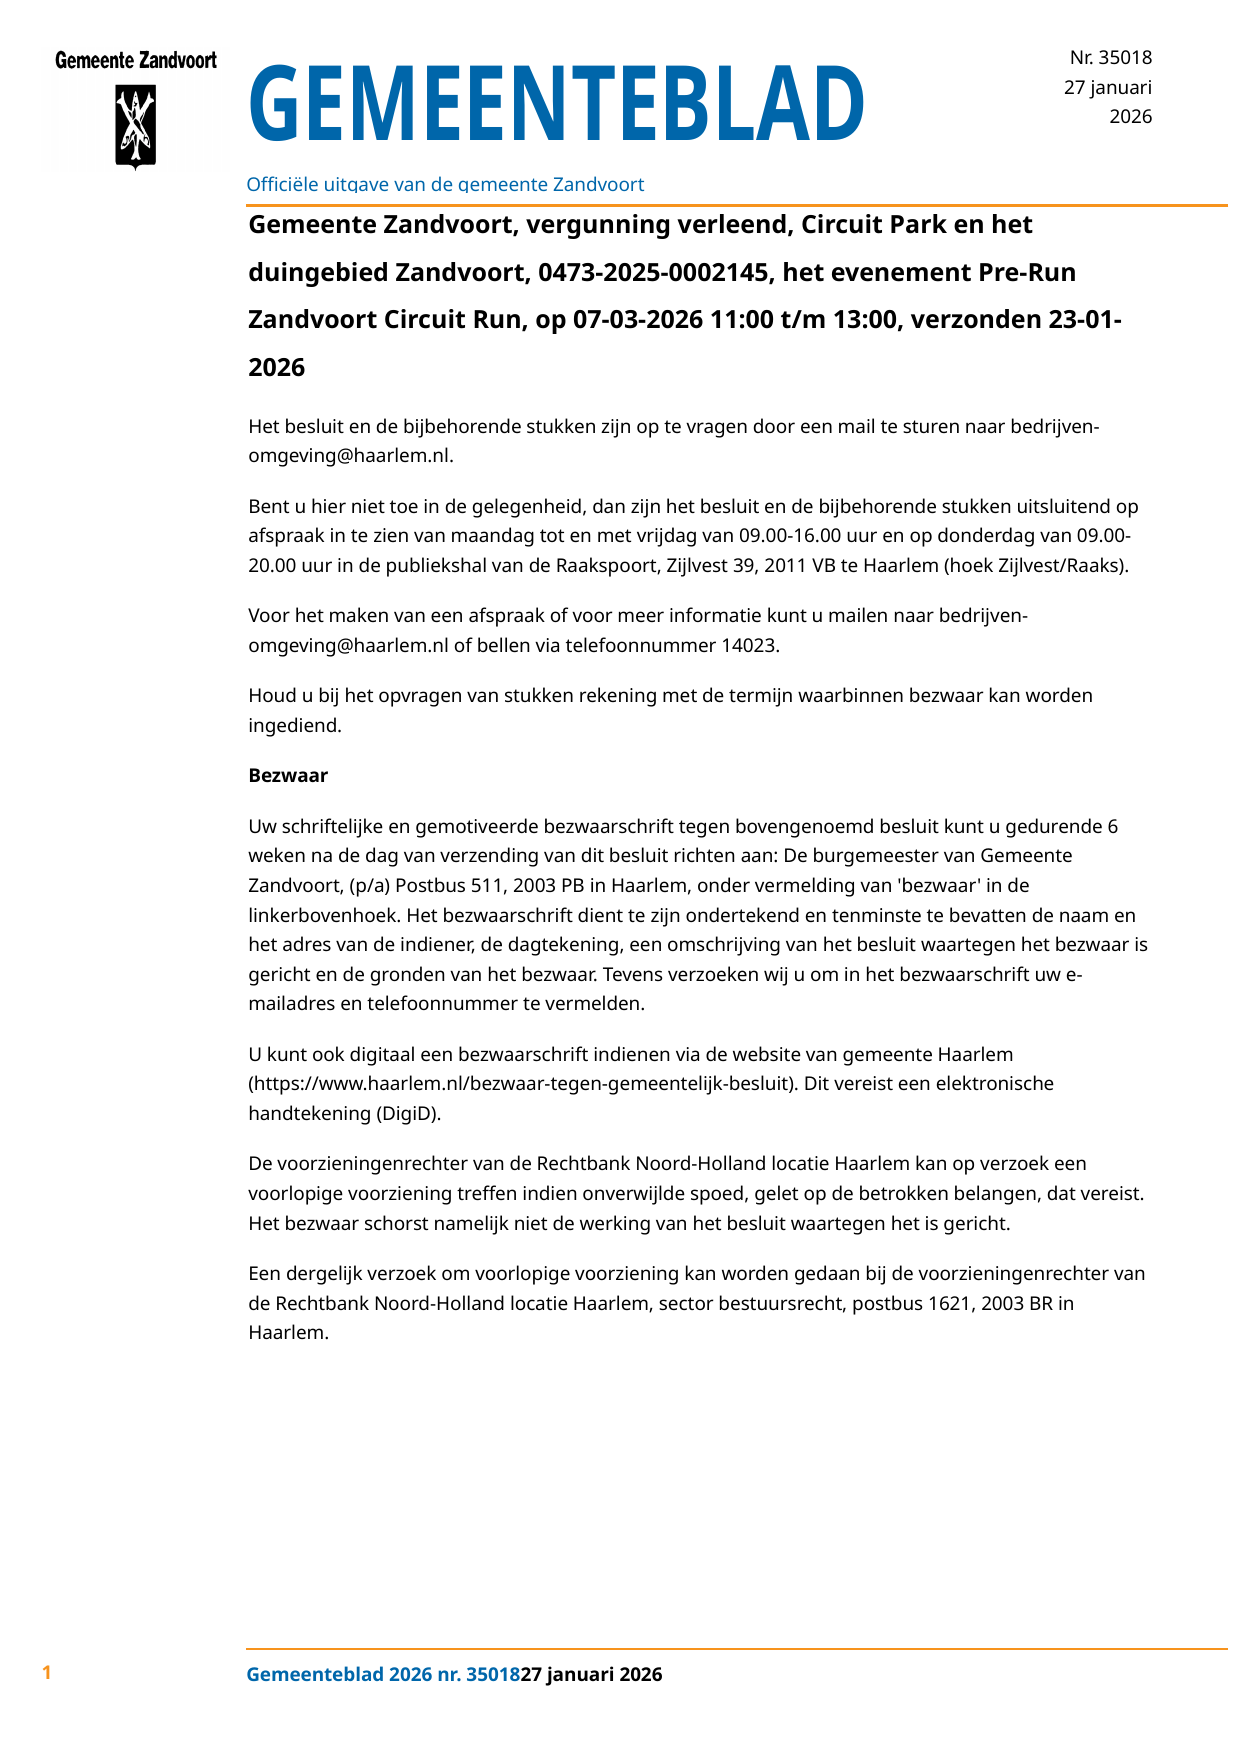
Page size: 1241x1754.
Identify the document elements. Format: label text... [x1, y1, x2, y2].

text Gemeente Zandvoort, vergunning verleend, Circuit Park en het duingebied Zandvoort, 0473-2025-0002145, het evenement Pre-Run Zandvoort Circuit Run, op 07-03-2026 11:00 t/m 13:00, verzonden 23-01-2026 [248, 207, 1152, 384]
text Een dergelijk verzoek om voorlopige voorziening kan worden gedaan bij de voorzieningenrechter van de Rechtbank Noord-Holland locatie Haarlem, sector bestuursrecht, postbus 1621, 2003 BR in Haarlem. [248, 1260, 1152, 1345]
text Uw schriftelijke en gemotiveerde bezwaarschrift tegen bovengenoemd besluit kunt u gedurende 6 weken na de dag van verzending van dit besluit richten aan: De burgemeester van Gemeente Zandvoort, (p/a) Postbus 511, 2003 PB in Haarlem, onder vermelding van 'bezwaar' in de linkerbovenhoek. Het bezwaarschrift dient te zijn ondertekend en tenminste te bevatten de naam en het adres van de indiener, de dagtekening, een omschrijving van het besluit waartegen het bezwaar is gericht en de gronden van het bezwaar. Tevens verzoeken wij u om in het bezwaarschrift uw e-mailadres en telefoonnummer te vermelden. [248, 813, 1152, 1016]
text Bent u hier niet toe in de gelegenheid, dan zijn het besluit en de bijbehorende stukken uitsluitend op afspraak in te zien van maandag tot en met vrijdag van 09.00-16.00 uur en op donderdag van 09.00-20.00 uur in de publiekshal van de Raakspoort, Zijlvest 39, 2011 VB te Haarlem (hoek Zijlvest/Raaks). [248, 493, 1152, 578]
text Voor het maken van een afspraak of voor meer informatie kunt u mailen naar bedrijven-omgeving@haarlem.nl of bellen via telefoonnummer 14023. [248, 603, 1152, 658]
picture [41, 47, 231, 172]
text Het besluit en de bijbehorende stukken zijn op te vragen door een mail te sturen naar bedrijven-omgeving@haarlem.nl. [248, 413, 1152, 468]
text De voorzieningenrechter van de Rechtbank Noord-Holland locatie Haarlem kan op verzoek een voorlopige voorziening treffen indien onverwijlde spoed, gelet op de betrokken belangen, dat vereist. Het bezwaar schorst namelijk niet de werking van het besluit waartegen het is gericht. [248, 1151, 1152, 1236]
text U kunt ook digitaal een bezwaarschrift indienen via de website van gemeente Haarlem (https://www.haarlem.nl/bezwaar-tegen-gemeentelijk-besluit). Dit vereist een elektronische handtekening (DigiD). [248, 1041, 1152, 1126]
text Houd u bij het opvragen van stukken rekening met de termijn waarbinnen bezwaar kan worden ingediend. [248, 683, 1152, 738]
text Bezwaar [248, 763, 1152, 788]
